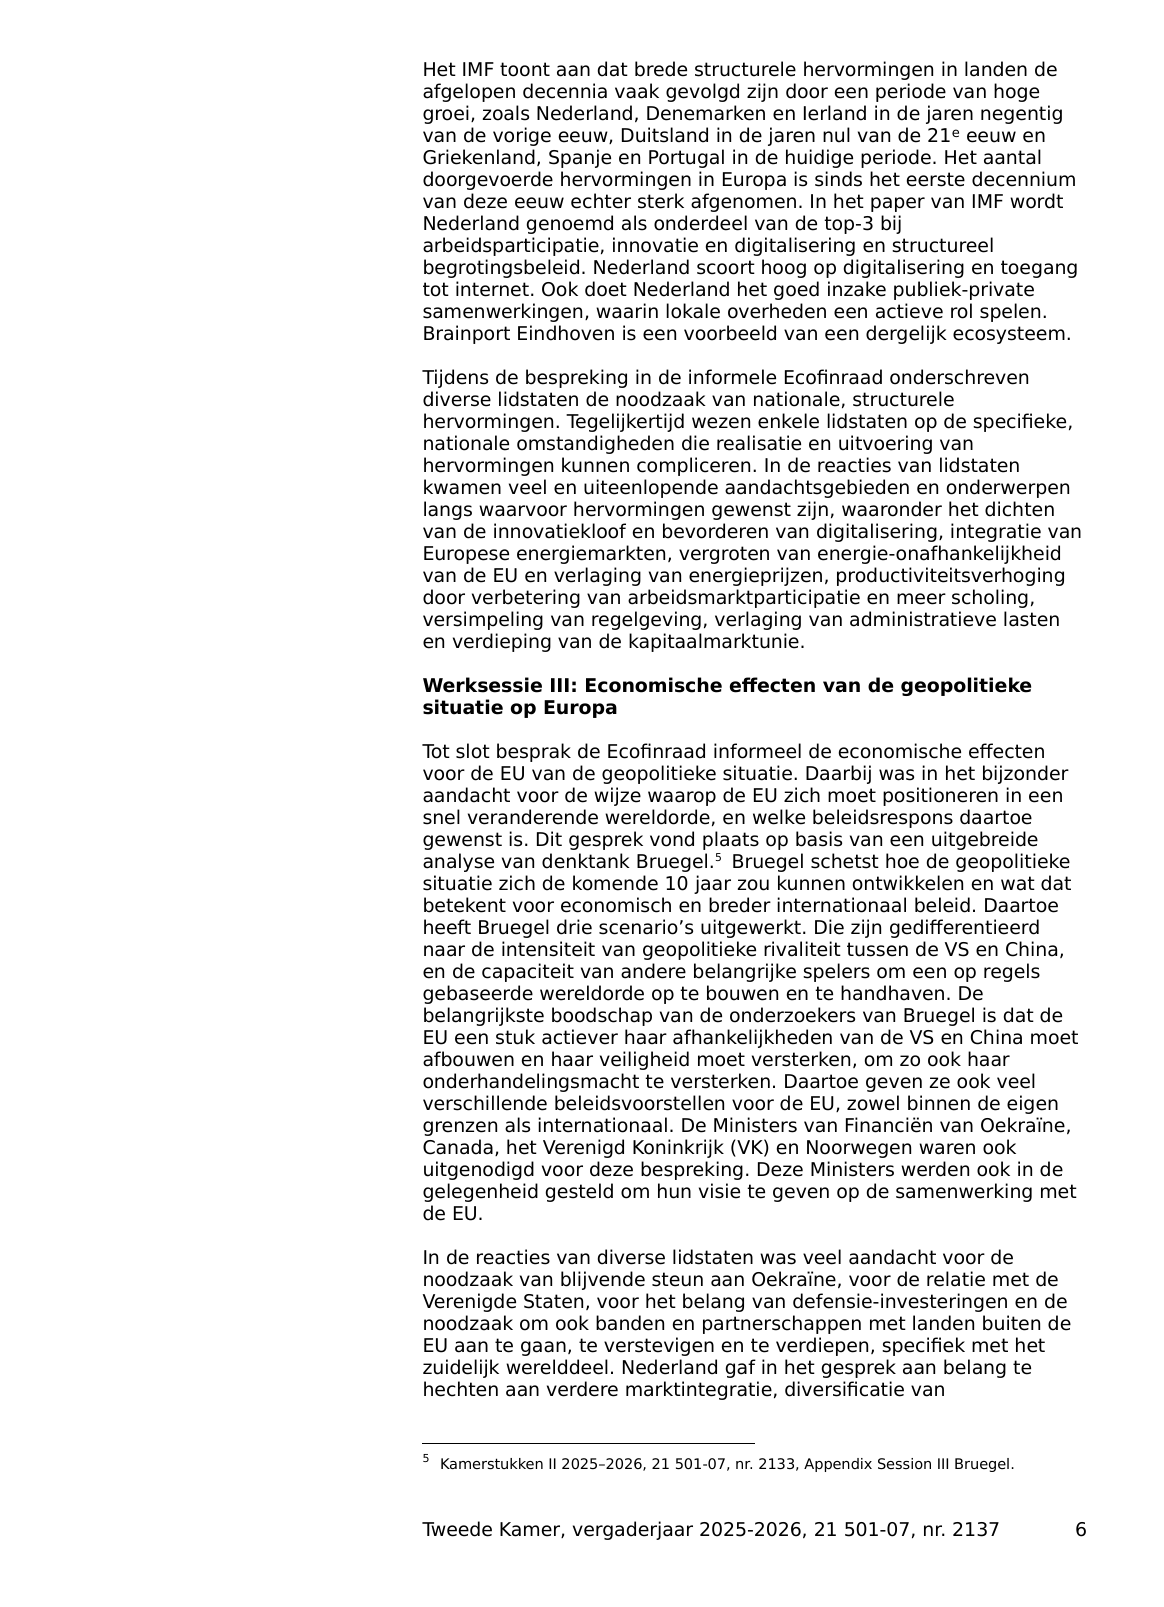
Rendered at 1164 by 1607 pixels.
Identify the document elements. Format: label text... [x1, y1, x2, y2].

text Tijdens de bespreking in de informele Ecofinraad onderschreven diverse lidstaten de noodzaak van nationale, structurele hervormingen. Tegelijkertijd wezen enkele lidstaten op de specifieke, nationale omstandigheden die realisatie en uitvoering van hervormingen kunnen compliceren. In de reacties van lidstaten kwamen veel en uiteenlopende aandachtsgebieden en onderwerpen langs waarvoor hervormingen gewenst zijn, waaronder het dichten van de innovatiekloof en bevorderen van digitalisering, integratie van Europese energiemarkten, vergroten van energie-onafhankelijkheid van de EU en verlaging van energieprijzen, productiviteitsverhoging door verbetering van arbeidsmarktparticipatie en meer scholing, versimpeling van regelgeving, verlaging van administratieve lasten en verdieping van de kapitaalmarktunie. [422, 367, 1087, 653]
text In de reacties van diverse lidstaten was veel aandacht voor de noodzaak van blijvende steun aan Oekraïne, voor de relatie met de Verenigde Staten, voor het belang van defensie-investeringen en de noodzaak om ook banden en partnerschappen met landen buiten de EU aan te gaan, te verstevigen en te verdiepen, specifiek met het zuidelijk werelddeel. Nederland gaf in het gesprek aan belang te hechten aan verdere marktintegratie, diversificatie van [422, 1247, 1087, 1401]
text Het IMF toont aan dat brede structurele hervormingen in landen de afgelopen decennia vaak gevolgd zijn door een periode van hoge groei, zoals Nederland, Denemarken en Ierland in de jaren negentig van de vorige eeuw, Duitsland in de jaren nul van de 21e eeuw en Griekenland, Spanje en Portugal in de huidige periode. Het aantal doorgevoerde hervormingen in Europa is sinds het eerste decennium van deze eeuw echter sterk afgenomen. In het paper van IMF wordt Nederland genoemd als onderdeel van de top-3 bij arbeidsparticipatie, innovatie en digitalisering en structureel begrotingsbeleid. Nederland scoort hoog op digitalisering en toegang tot internet. Ook doet Nederland het goed inzake publiek-private samenwerkingen, waarin lokale overheden een actieve rol spelen. Brainport Eindhoven is een voorbeeld van een dergelijk ecosysteem. [422, 59, 1087, 345]
text Kamerstukken II 2025–2026, 21 501-07, nr. 2133, Appendix Session III Bruegel. [422, 1452, 1087, 1474]
subtitle Werksessie III: Economische effecten van de geopolitieke situatie op Europa [422, 675, 1087, 719]
text Tot slot besprak de Ecofinraad informeel de economische effecten voor de EU van de geopolitieke situatie. Daarbij was in het bijzonder aandacht voor de wijze waarop de EU zich moet positioneren in een snel veranderende wereldorde, en welke beleidsrespons daartoe gewenst is. Dit gesprek vond plaats op basis van een uitgebreide analyse van denktank Bruegel. Bruegel schetst hoe de geopolitieke situatie zich de komende 10 jaar zou kunnen ontwikkelen en wat dat betekent voor economisch en breder internationaal beleid. Daartoe heeft Bruegel drie scenario’s uitgewerkt. Die zijn gedifferentieerd naar de intensiteit van geopolitieke rivaliteit tussen de VS en China, en de capaciteit van andere belangrijke spelers om een op regels gebaseerde wereldorde op te bouwen en te handhaven. De belangrijkste boodschap van de onderzoekers van Bruegel is dat de EU een stuk actiever haar afhankelijkheden van de VS en China moet afbouwen en haar veiligheid moet versterken, om zo ook haar onderhandelingsmacht te versterken. Daartoe geven ze ook veel verschillende beleidsvoorstellen voor de EU, zowel binnen de eigen grenzen als internationaal. De Ministers van Financiën van Oekraïne, Canada, het Verenigd Koninkrijk (VK) en Noorwegen waren ook uitgenodigd voor deze bespreking. Deze Ministers werden ook in de gelegenheid gesteld om hun visie te geven op de samenwerking met de EU. [422, 741, 1087, 1224]
